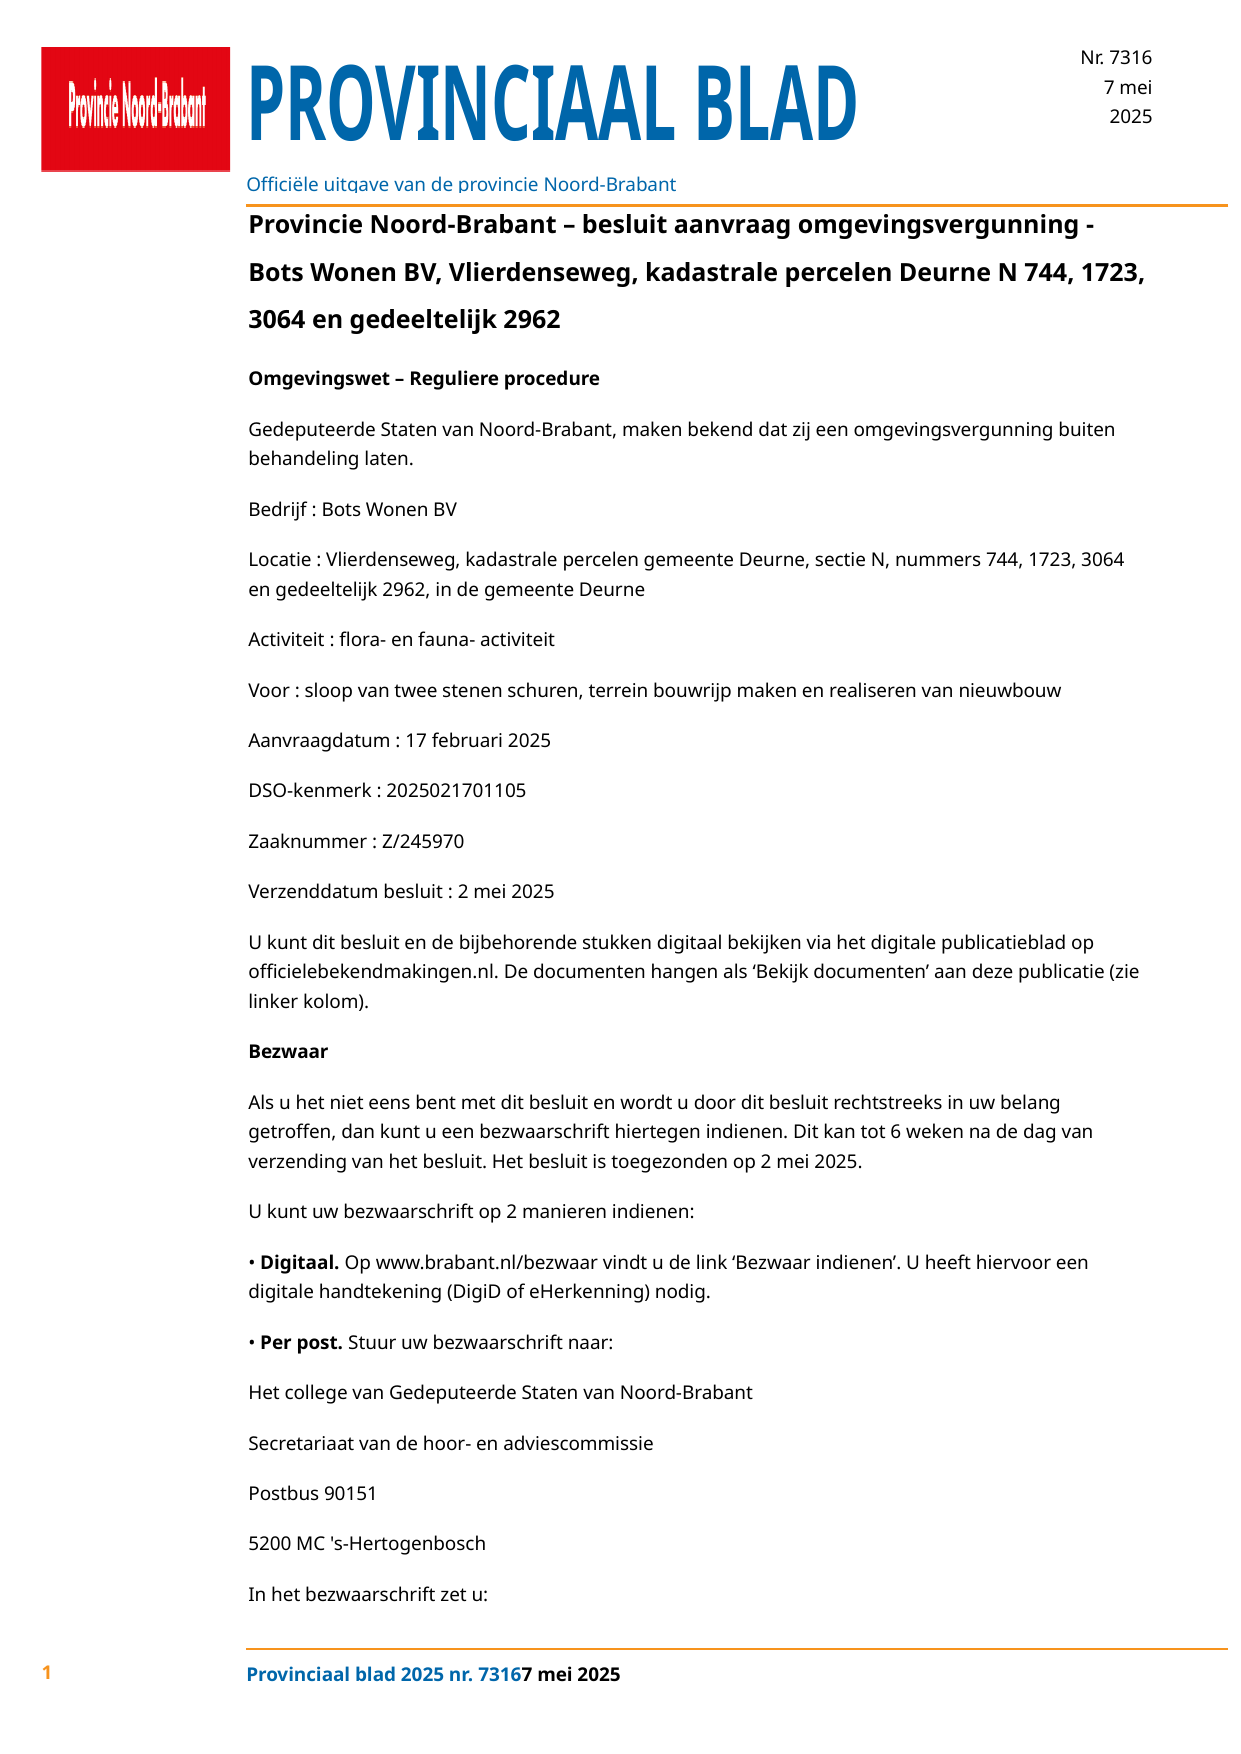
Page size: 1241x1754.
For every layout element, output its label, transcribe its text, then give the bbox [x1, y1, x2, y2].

text Verzenddatum besluit : 2 mei 2025 [248, 878, 1152, 904]
text U kunt uw bezwaarschrift op 2 manieren indienen: [248, 1198, 1152, 1224]
text Bezwaar [248, 1038, 1152, 1064]
text Zaaknummer : Z/245970 [248, 828, 1152, 854]
text 5200 MC 's‑Hertogenbosch [248, 1531, 1152, 1556]
text Provincie Noord-Brabant – besluit aanvraag omgevingsvergunning - Bots Wonen BV, Vlierdenseweg, kadastrale percelen Deurne N 744, 1723, 3064 en gedeeltelijk 2962 [248, 207, 1152, 336]
text U kunt dit besluit en de bijbehorende stukken digitaal bekijken via het digitale publicatieblad op officielebekendmakingen.nl. De documenten hangen als ‘Bekijk documenten’ aan deze publicatie (zie linker kolom). [248, 929, 1152, 1014]
text Locatie : Vlierdenseweg, kadastrale percelen gemeente Deurne, sectie N, nummers 744, 1723, 3064 en gedeeltelijk 2962, in de gemeente Deurne [248, 546, 1152, 602]
text Bedrijf : Bots Wonen BV [248, 496, 1152, 522]
text Aanvraagdatum : 17 februari 2025 [248, 727, 1152, 753]
text Voor : sloop van twee stenen schuren, terrein bouwrijp maken en realiseren van nieuwbouw [248, 677, 1152, 702]
text Het college van Gedeputeerde Staten van Noord-Brabant [248, 1379, 1152, 1405]
text • Per post. Stuur uw bezwaarschrift naar: [248, 1329, 1152, 1354]
text Activiteit : flora- en fauna- activiteit [248, 626, 1152, 652]
text DSO-kenmerk : 2025021701105 [248, 778, 1152, 803]
text Gedeputeerde Staten van Noord-Brabant, maken bekend dat zij een omgevingsvergunning buiten behandeling laten. [248, 416, 1152, 471]
text Postbus 90151 [248, 1480, 1152, 1506]
text • Digitaal. Op www.brabant.nl/bezwaar vindt u de link ‘Bezwaar indienen’. U heeft hiervoor een digitale handtekening (DigiD of eHerkenning) nodig. [248, 1249, 1152, 1304]
text Omgevingswet – Reguliere procedure [248, 366, 1152, 391]
text In het bezwaarschrift zet u: [248, 1581, 1152, 1607]
text Secretariaat van de hoor- en adviescommissie [248, 1430, 1152, 1455]
text Als u het niet eens bent met dit besluit en wordt u door dit besluit rechtstreeks in uw belang getroffen, dan kunt u een bezwaarschrift hiertegen indienen. Dit kan tot 6 weken na de dag van verzending van het besluit. Het besluit is toegezonden op 2 mei 2025. [248, 1089, 1152, 1174]
picture [41, 47, 231, 172]
